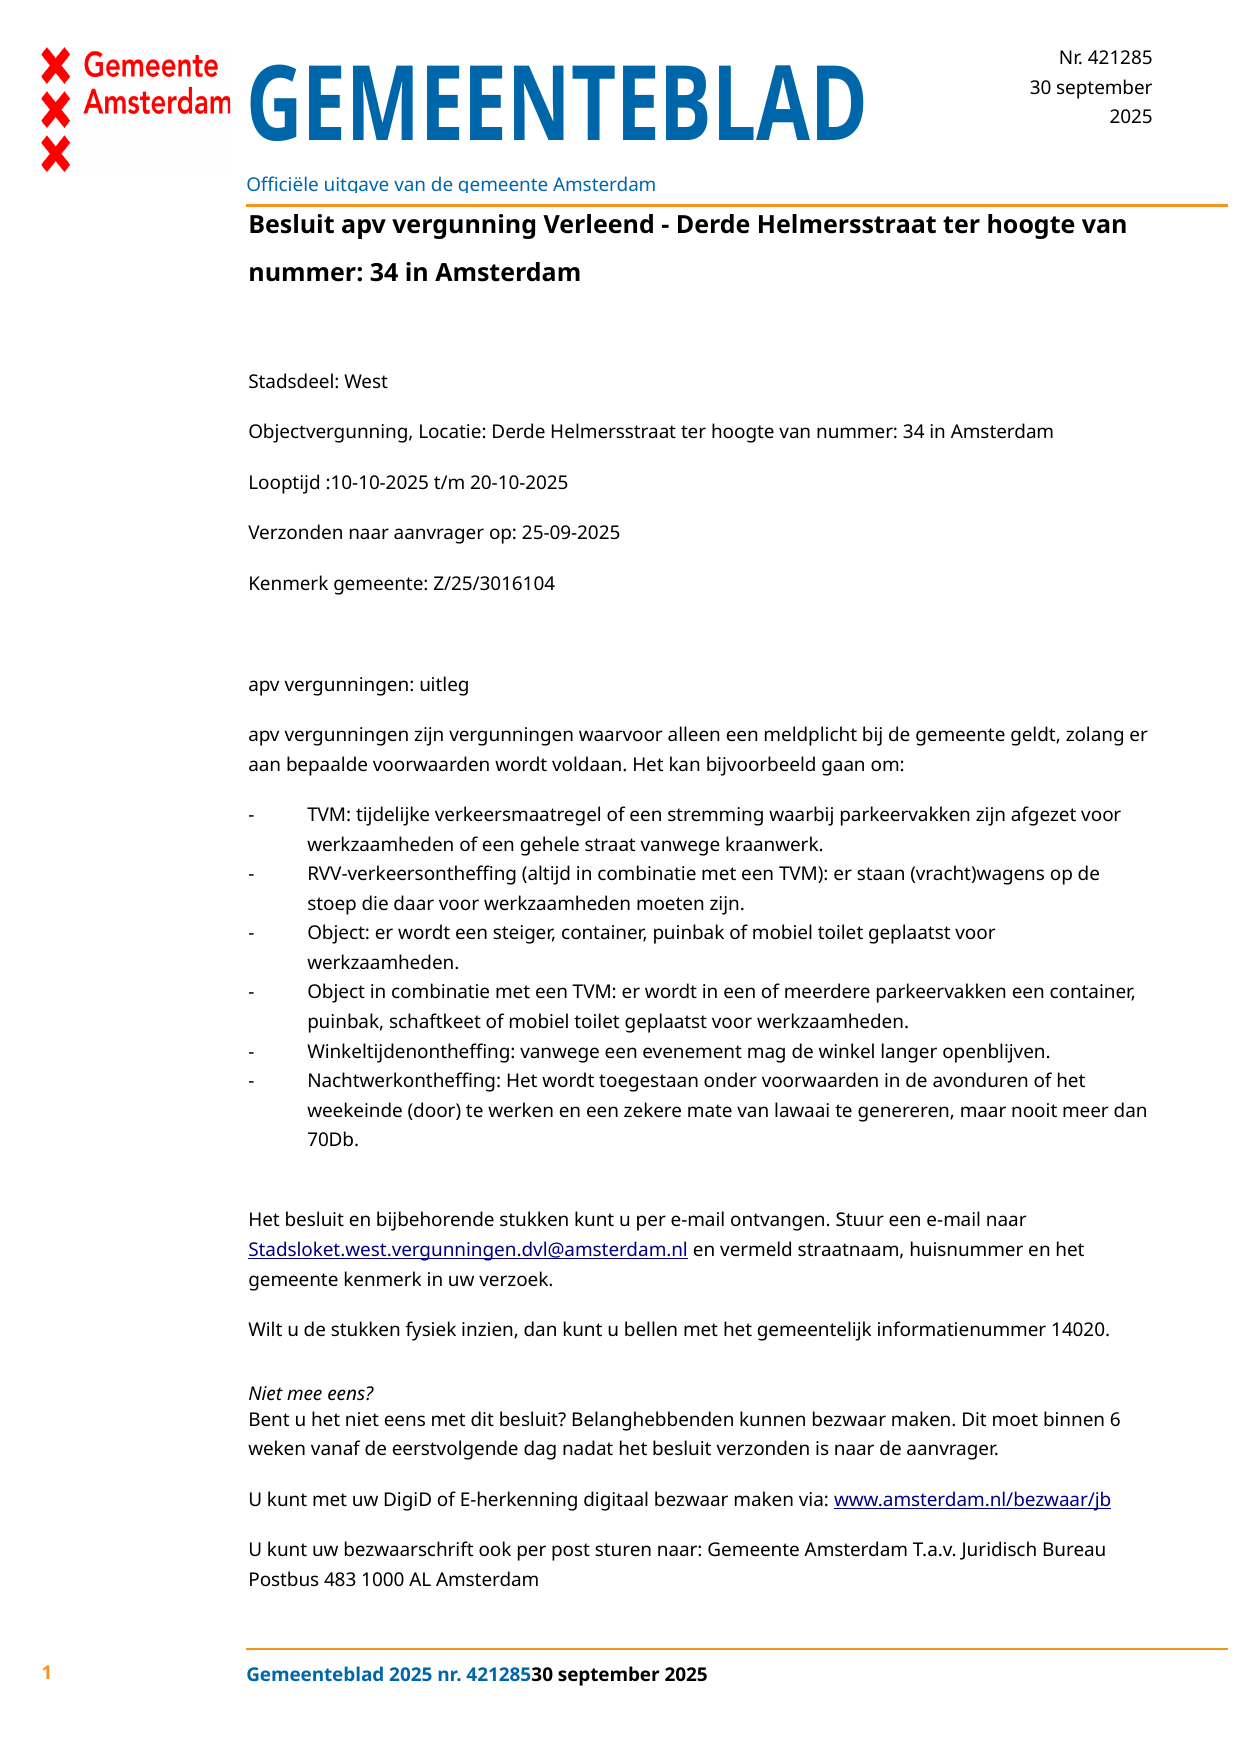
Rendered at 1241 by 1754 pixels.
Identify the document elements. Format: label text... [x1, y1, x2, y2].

text Het besluit en bijbehorende stukken kunt u per e-mail ontvangen. Stuur een e-mail naar Stadsloket.west.vergunningen.dvl@amsterdam.nl en vermeld straatnaam, huisnummer en het gemeente kenmerk in uw verzoek. [248, 1207, 1152, 1292]
text apv vergunningen: uitleg [248, 671, 1152, 697]
list TVM: tijdelijke verkeersmaatregel of een stremming waarbij parkeervakken zijn afgezet voor werkzaamheden of een gehele straat vanwege kraanwerk. [248, 801, 1152, 857]
picture [41, 47, 231, 172]
text Stadsdeel: West [248, 368, 1152, 394]
text U kunt uw bezwaarschrift ook per post sturen naar: Gemeente Amsterdam T.a.v. Juridisch Bureau Postbus 483 1000 AL Amsterdam [248, 1536, 1152, 1592]
text U kunt met uw DigiD of E-herkenning digitaal bezwaar maken via: www.amsterdam.nl/bezwaar/jb [248, 1486, 1152, 1512]
text Wilt u de stukken fysiek inzien, dan kunt u bellen met het gemeentelijk informatienummer 14020. [248, 1316, 1152, 1342]
text apv vergunningen zijn vergunningen waarvoor alleen een meldplicht bij de gemeente geldt, zolang er aan bepaalde voorwaarden wordt voldaan. Het kan bijvoorbeeld gaan om: [248, 721, 1152, 777]
list Winkeltijdenontheffing: vanwege een evenement mag de winkel langer openblijven. [248, 1038, 1152, 1064]
text Kenmerk gemeente: Z/25/3016104 [248, 570, 1152, 596]
list Object in combinatie met een TVM: er wordt in een of meerdere parkeervakken een container, puinbak, schaftkeet of mobiel toilet geplaatst voor werkzaamheden. [248, 979, 1152, 1034]
text Looptijd :10-10-2025 t/m 20-10-2025 [248, 469, 1152, 495]
text Objectvergunning, Locatie: Derde Helmersstraat ter hoogte van nummer: 34 in Amsterdam [248, 419, 1152, 444]
text Besluit apv vergunning Verleend - Derde Helmersstraat ter hoogte van nummer: 34 in Amsterdam [248, 207, 1152, 288]
list Nachtwerkontheffing: Het wordt toegestaan onder voorwaarden in de avonduren of het weekeinde (door) te werken en een zekere mate van lawaai te genereren, maar nooit meer dan 70Db. [248, 1067, 1152, 1152]
text Bent u het niet eens met dit besluit? Belanghebbenden kunnen bezwaar maken. Dit moet binnen 6 weken vanaf de eerstvolgende dag nadat het besluit verzonden is naar de aanvrager. [248, 1406, 1152, 1461]
list RVV-verkeersontheffing (altijd in combinatie met een TVM): er staan (vracht)wagens op de stoep die daar voor werkzaamheden moeten zijn. [248, 860, 1152, 916]
list Object: er wordt een steiger, container, puinbak of mobiel toilet geplaatst voor werkzaamheden. [248, 919, 1152, 975]
text Verzonden naar aanvrager op: 25-09-2025 [248, 519, 1152, 545]
text Niet mee eens? [248, 1380, 1152, 1406]
